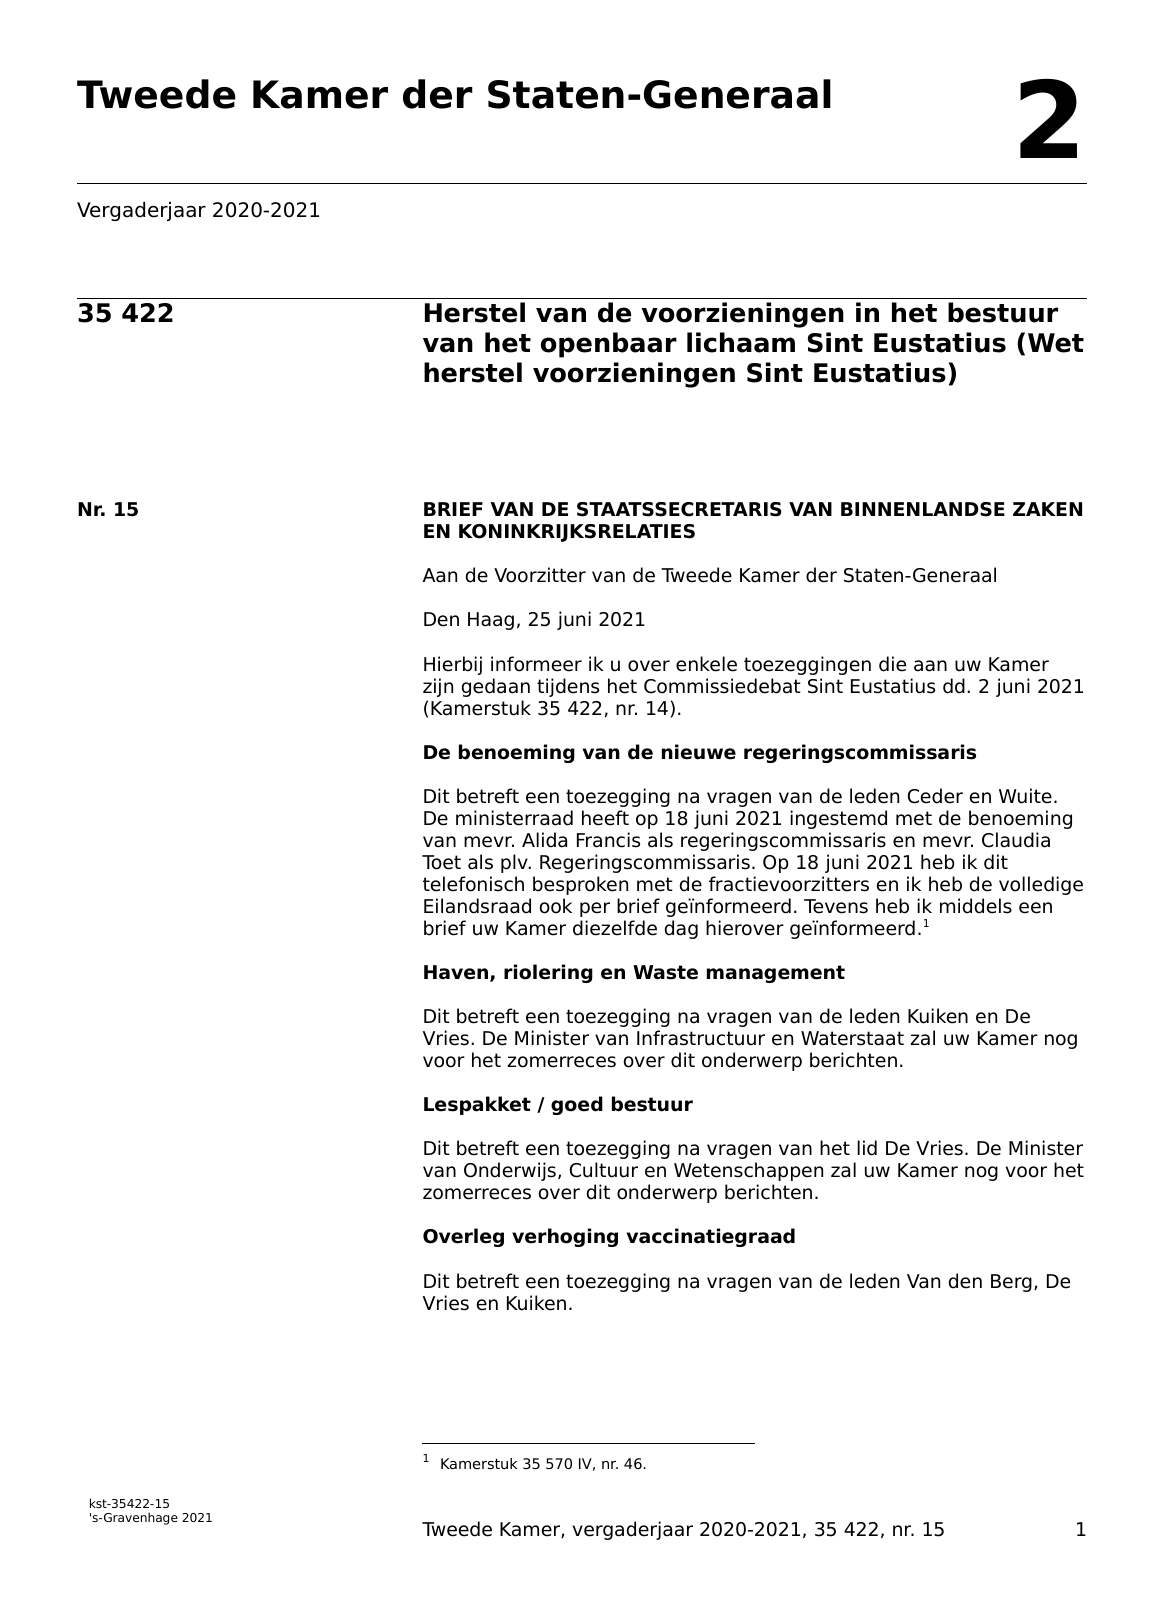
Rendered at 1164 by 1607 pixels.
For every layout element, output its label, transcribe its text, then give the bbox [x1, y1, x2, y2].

subtitle Lespakket / goed bestuur [422, 1094, 1087, 1116]
text Dit betreft een toezegging na vragen van het lid De Vries. De Minister van Onderwijs, Cultuur en Wetenschappen zal uw Kamer nog voor het zomerreces over dit onderwerp berichten. [422, 1138, 1087, 1204]
subtitle Nr. 15 BRIEF VAN DE STAATSSECRETARIS VAN BINNENLANDSE ZAKEN EN KONINKRIJKSRELATIES [77, 499, 1087, 543]
text Dit betreft een toezegging na vragen van de leden Van den Berg, De Vries en Kuiken. [422, 1271, 1087, 1314]
text Dit betreft een toezegging na vragen van de leden Kuiken en De Vries. De Minister van Infrastructuur en Waterstaat zal uw Kamer nog voor het zomerreces over dit onderwerp berichten. [422, 1006, 1087, 1072]
table_header 2 [886, 59, 1087, 183]
text Aan de Voorzitter van de Tweede Kamer der Staten-Generaal [422, 565, 1087, 587]
subtitle 35 422 Herstel van de voorzieningen in het bestuur van het openbaar lichaam Sint Eustatius (Wet herstel voorzieningen Sint Eustatius) [77, 299, 1087, 388]
subtitle Haven, riolering en Waste management [422, 962, 1087, 984]
text kst-35422-15 [88, 1497, 323, 1511]
subtitle De benoeming van de nieuwe regeringscommissaris [422, 742, 1087, 764]
text Hierbij informeer ik u over enkele toezeggingen die aan uw Kamer zijn gedaan tijdens het Commissiedebat Sint Eustatius dd. 2 juni 2021 (Kamerstuk 35 422, nr. 14). [422, 653, 1087, 719]
subtitle Overleg verhoging vaccinatiegraad [422, 1226, 1087, 1248]
text Den Haag, 25 juni 2021 [422, 609, 1087, 631]
table_cell Vergaderjaar 2020-2021 [77, 184, 1087, 298]
text Kamerstuk 35 570 IV, nr. 46. [422, 1452, 1087, 1474]
table_header Tweede Kamer der Staten-Generaal [77, 59, 886, 183]
text Dit betreft een toezegging na vragen van de leden Ceder en Wuite. De ministerraad heeft op 18 juni 2021 ingestemd met de benoeming van mevr. Alida Francis als regeringscommissaris en mevr. Claudia Toet als plv. Regeringscommissaris. Op 18 juni 2021 heb ik dit telefonisch besproken met de fractievoorzitters en ik heb de volledige Eilandsraad ook per brief geïnformeerd. Tevens heb ik middels een brief uw Kamer diezelfde dag hierover geïnformeerd. [422, 786, 1087, 940]
text 's-Gravenhage 2021 [88, 1511, 323, 1525]
